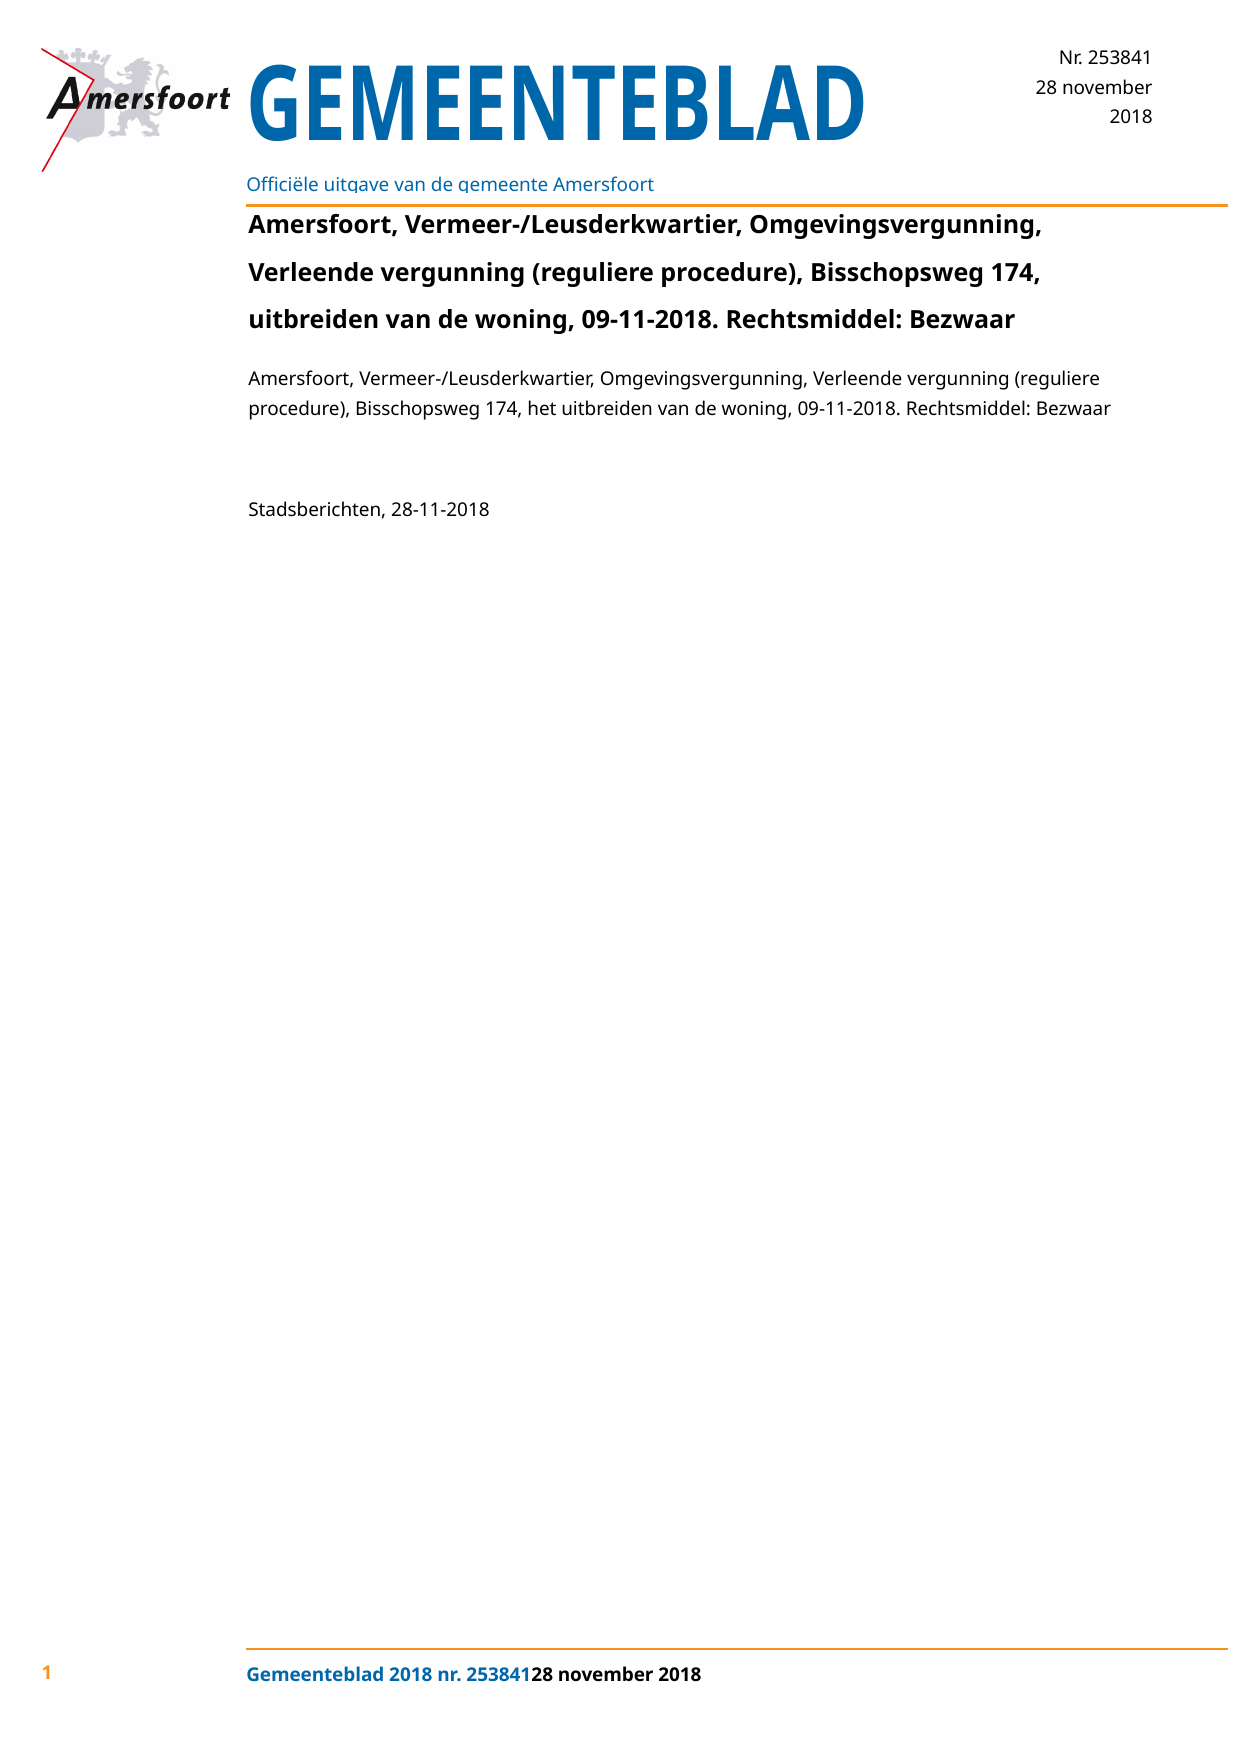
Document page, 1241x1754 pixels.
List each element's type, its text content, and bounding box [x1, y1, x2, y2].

picture [41, 47, 231, 172]
text Amersfoort, Vermeer-/Leusderkwartier, Omgevingsvergunning, Verleende vergunning (reguliere procedure), Bisschopsweg 174, uitbreiden van de woning, 09-11-2018. Rechtsmiddel: Bezwaar [248, 207, 1152, 336]
text Amersfoort, Vermeer-/Leusderkwartier, Omgevingsvergunning, Verleende vergunning (reguliere procedure), Bisschopsweg 174, het uitbreiden van de woning, 09-11-2018. Rechtsmiddel: Bezwaar [248, 366, 1152, 421]
text Stadsberichten, 28-11-2018 [248, 496, 1152, 522]
